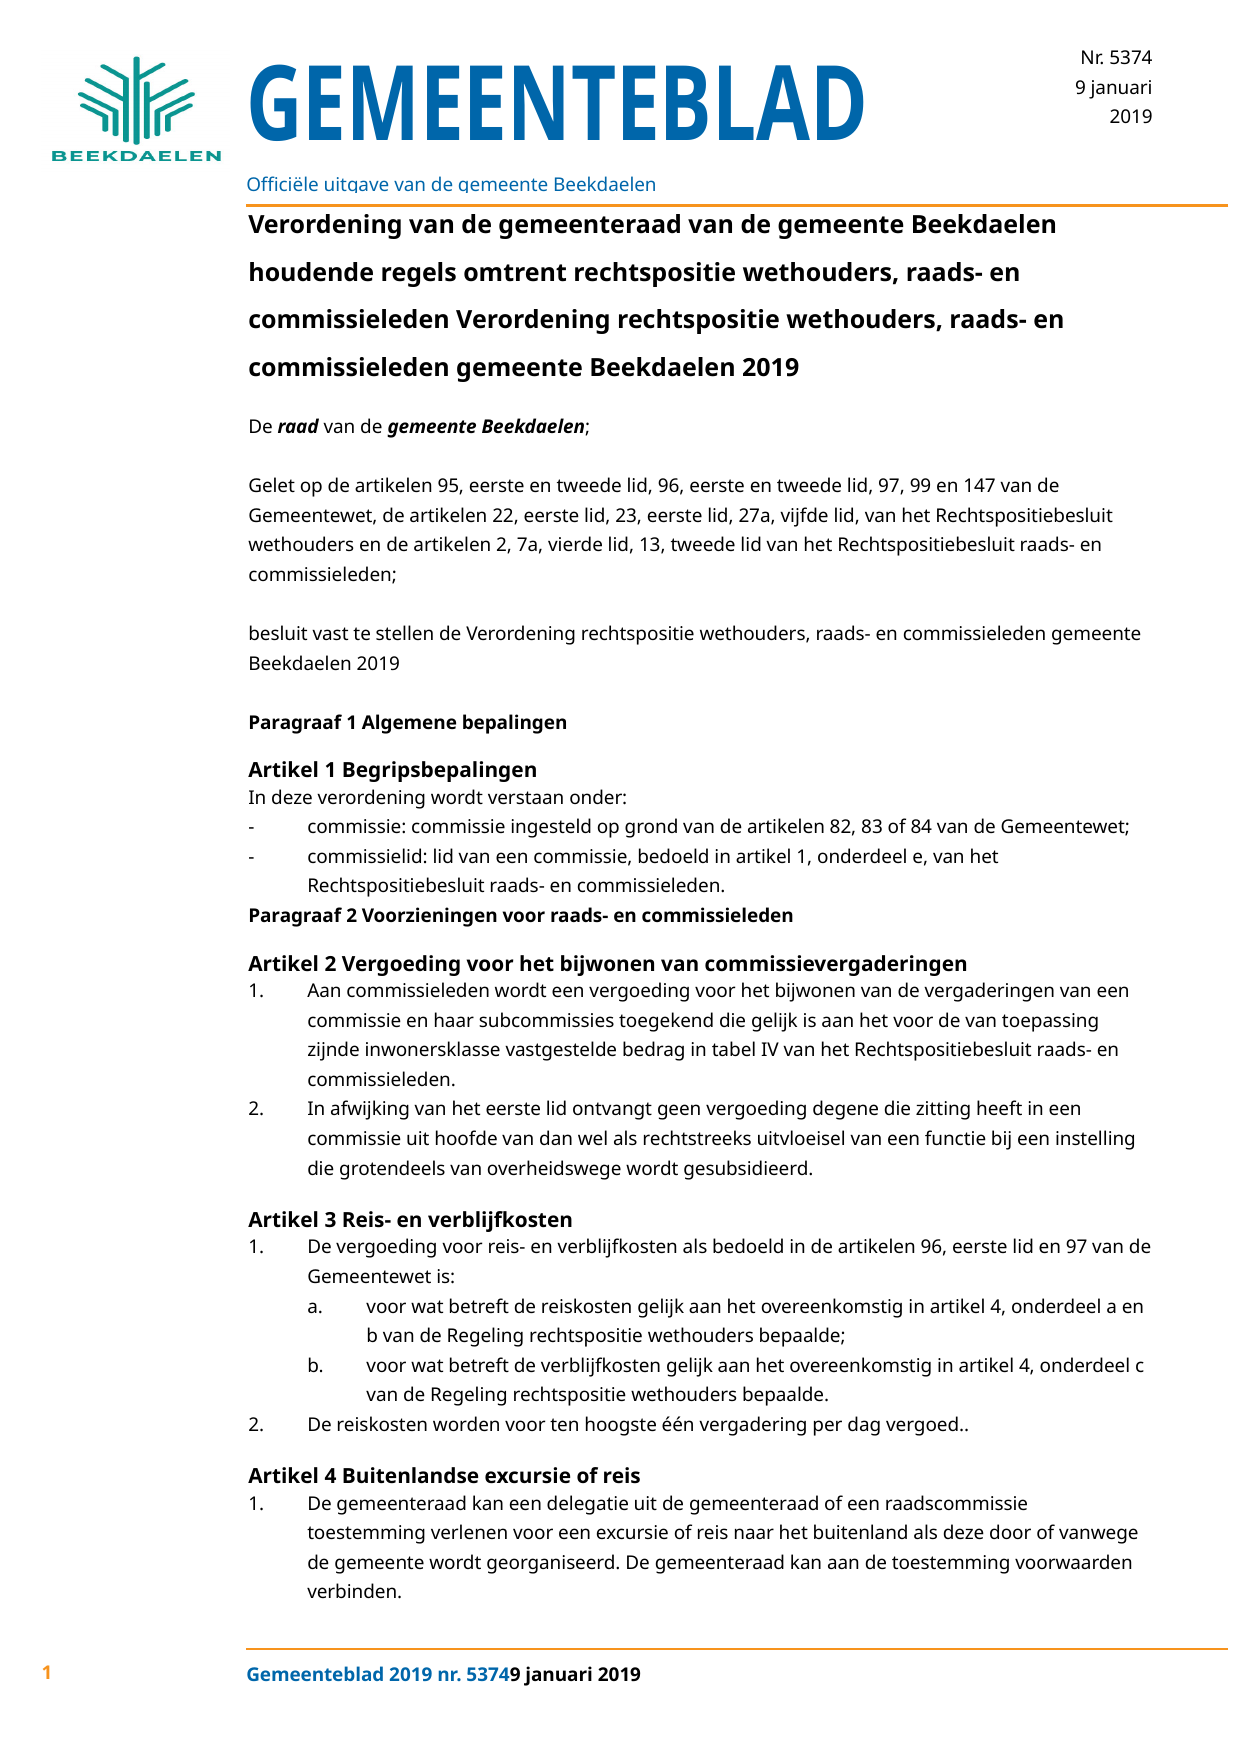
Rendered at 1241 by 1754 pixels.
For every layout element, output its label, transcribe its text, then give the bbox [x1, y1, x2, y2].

text Gelet op de artikelen 95, eerste en tweede lid, 96, eerste en tweede lid, 97, 99 en 147 van de Gemeentewet, de artikelen 22, eerste lid, 23, eerste lid, 27a, vijfde lid, van het Rechtspositiebesluit wethouders en de artikelen 2, 7a, vierde lid, 13, tweede lid van het Rechtspositiebesluit raads- en commissieleden; [248, 472, 1152, 587]
list commissielid: lid van een commissie, bedoeld in artikel 1, onderdeel e, van het Rechtspositiebesluit raads- en commissieleden. [248, 843, 1152, 898]
text Artikel 1 Begripsbepalingen [248, 756, 1152, 784]
text Artikel 2 Vergoeding voor het bijwonen van commissievergaderingen [248, 949, 1152, 977]
list commissie: commissie ingesteld op grond van de artikelen 82, 83 of 84 van de Gemeentewet; [248, 813, 1152, 839]
picture [41, 47, 231, 172]
list De vergoeding voor reis- en verblijfkosten als bedoeld in de artikelen 96, eerste lid en 97 van de Gemeentewet is: [248, 1234, 1152, 1289]
text Verordening van de gemeenteraad van de gemeente Beekdaelen houdende regels omtrent rechtspositie wethouders, raads- en commissieleden Verordening rechtspositie wethouders, raads- en commissieleden gemeente Beekdaelen 2019 [248, 207, 1152, 384]
list voor wat betreft de reiskosten gelijk aan het overeenkomstig in artikel 4, onderdeel a en b van de Regeling rechtspositie wethouders bepaalde; [307, 1293, 1152, 1348]
text besluit vast te stellen de Verordening rechtspositie wethouders, raads- en commissieleden gemeente Beekdaelen 2019 [248, 620, 1152, 676]
text Paragraaf 1 Algemene bepalingen [248, 709, 1152, 735]
text Artikel 4 Buitenlandse excursie of reis [248, 1462, 1152, 1490]
text Paragraaf 2 Voorzieningen voor raads- en commissieleden [248, 902, 1152, 928]
list De reiskosten worden voor ten hoogste één vergadering per dag vergoed.. [248, 1411, 1152, 1437]
list Aan commissieleden wordt een vergoeding voor het bijwonen van de vergaderingen van een commissie en haar subcommissies toegekend die gelijk is aan het voor de van toepassing zijnde inwonersklasse vastgestelde bedrag in tabel IV van het Rechtspositiebesluit raads- en commissieleden. [248, 977, 1152, 1092]
list voor wat betreft de verblijfkosten gelijk aan het overeenkomstig in artikel 4, onderdeel c van de Regeling rechtspositie wethouders bepaalde. [307, 1352, 1152, 1407]
list In afwijking van het eerste lid ontvangt geen vergoeding degene die zitting heeft in een commissie uit hoofde van dan wel als rechtstreeks uitvloeisel van een functie bij een instelling die grotendeels van overheidswege wordt gesubsidieerd. [248, 1096, 1152, 1181]
text Artikel 3 Reis- en verblijfkosten [248, 1205, 1152, 1234]
text De raad van de gemeente Beekdaelen; [248, 413, 1152, 439]
text In deze verordening wordt verstaan onder: [248, 784, 1152, 810]
list De gemeenteraad kan een delegatie uit de gemeenteraad of een raadscommissie toestemming verlenen voor een excursie of reis naar het buitenland als deze door of vanwege de gemeente wordt georganiseerd. De gemeenteraad kan aan de toestemming voorwaarden verbinden. [248, 1490, 1152, 1604]
